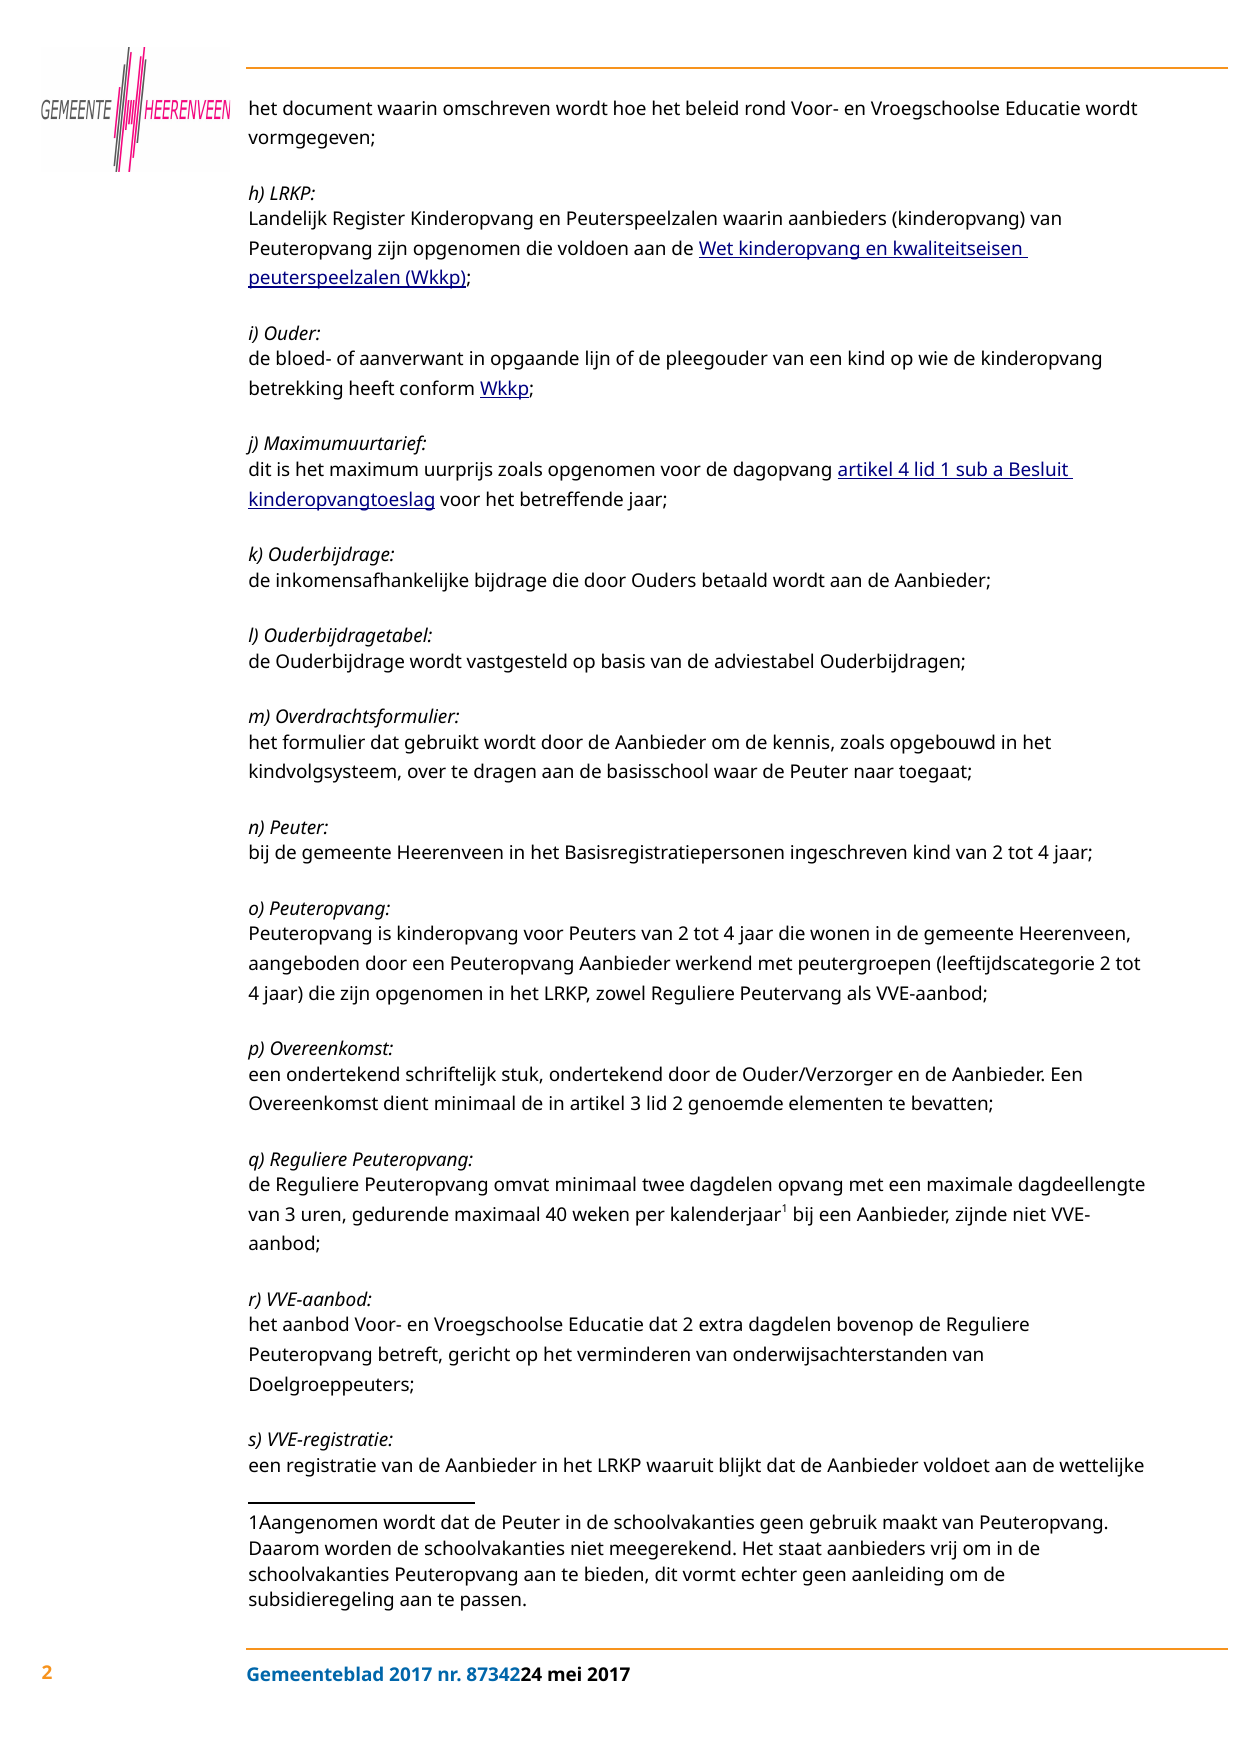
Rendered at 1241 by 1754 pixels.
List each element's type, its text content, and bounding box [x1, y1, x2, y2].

text h) LRKP: [248, 180, 1152, 205]
text Peuteropvang is kinderopvang voor Peuters van 2 tot 4 jaar die wonen in de gemeente Heerenveen, aangeboden door een Peuteropvang Aanbieder werkend met peutergroepen (leeftijdscategorie 2 tot 4 jaar) die zijn opgenomen in het LRKP, zowel Reguliere Peutervang als VVE-aanbod; [248, 921, 1152, 1006]
text de bloed- of aanverwant in opgaande lijn of de pleegouder van een kind op wie de kinderopvang betrekking heeft conform Wkkp; [248, 346, 1152, 401]
text j) Maximumuurtarief: [248, 431, 1152, 456]
text r) VVE-aanbod: [248, 1286, 1152, 1312]
text een ondertekend schriftelijk stuk, ondertekend door de Ouder/Verzorger en de Aanbieder. Een Overeenkomst dient minimaal de in artikel 3 lid 2 genoemde elementen te bevatten; [248, 1061, 1152, 1116]
text het aanbod Voor- en Vroegschoolse Educatie dat 2 extra dagdelen bovenop de Reguliere Peuteropvang betreft, gericht op het verminderen van onderwijsachterstanden van Doelgroeppeuters; [248, 1312, 1152, 1397]
text het formulier dat gebruikt wordt door de Aanbieder om de kennis, zoals opgebouwd in het kindvolgsysteem, over te dragen aan de basisschool waar de Peuter naar toegaat; [248, 729, 1152, 784]
text l) Ouderbijdragetabel: [248, 622, 1152, 648]
picture [41, 47, 231, 172]
text s) VVE-registratie: [248, 1426, 1152, 1452]
text bij de gemeente Heerenveen in het Basisregistratiepersonen ingeschreven kind van 2 tot 4 jaar; [248, 839, 1152, 865]
text p) Overeenkomst: [248, 1035, 1152, 1061]
text q) Reguliere Peuteropvang: [248, 1146, 1152, 1171]
text o) Peuteropvang: [248, 895, 1152, 921]
text i) Ouder: [248, 320, 1152, 346]
text k) Ouderbijdrage: [248, 541, 1152, 567]
text n) Peuter: [248, 814, 1152, 839]
text Landelijk Register Kinderopvang en Peuterspeelzalen waarin aanbieders (kinderopvang) van Peuteropvang zijn opgenomen die voldoen aan de Wet kinderopvang en kwaliteitseisen peuterspeelzalen (Wkkp); [248, 205, 1152, 290]
text m) Overdrachtsformulier: [248, 703, 1152, 729]
text de Ouderbijdrage wordt vastgesteld op basis van de adviestabel Ouderbijdragen; [248, 648, 1152, 674]
text de Reguliere Peuteropvang omvat minimaal twee dagdelen opvang met een maximale dagdeellengte van 3 uren, gedurende maximaal 40 weken per kalenderjaar bij een Aanbieder, zijnde niet VVE-aanbod; [248, 1171, 1152, 1256]
text Aangenomen wordt dat de Peuter in de schoolvakanties geen gebruik maakt van Peuteropvang. Daarom worden de schoolvakanties niet meegerekend. Het staat aanbieders vrij om in de schoolvakanties Peuteropvang aan te bieden, dit vormt echter geen aanleiding om de subsidieregeling aan te passen. [248, 1509, 1152, 1612]
text dit is het maximum uurprijs zoals opgenomen voor de dagopvang artikel 4 lid 1 sub a Besluit kinderopvangtoeslag voor het betreffende jaar; [248, 456, 1152, 512]
text een registratie van de Aanbieder in het LRKP waaruit blijkt dat de Aanbieder voldoet aan de wettelijke [248, 1452, 1152, 1478]
text het document waarin omschreven wordt hoe het beleid rond Voor- en Vroegschoolse Educatie wordt vormgegeven; [248, 95, 1152, 150]
text de inkomensafhankelijke bijdrage die door Ouders betaald wordt aan de Aanbieder; [248, 567, 1152, 593]
